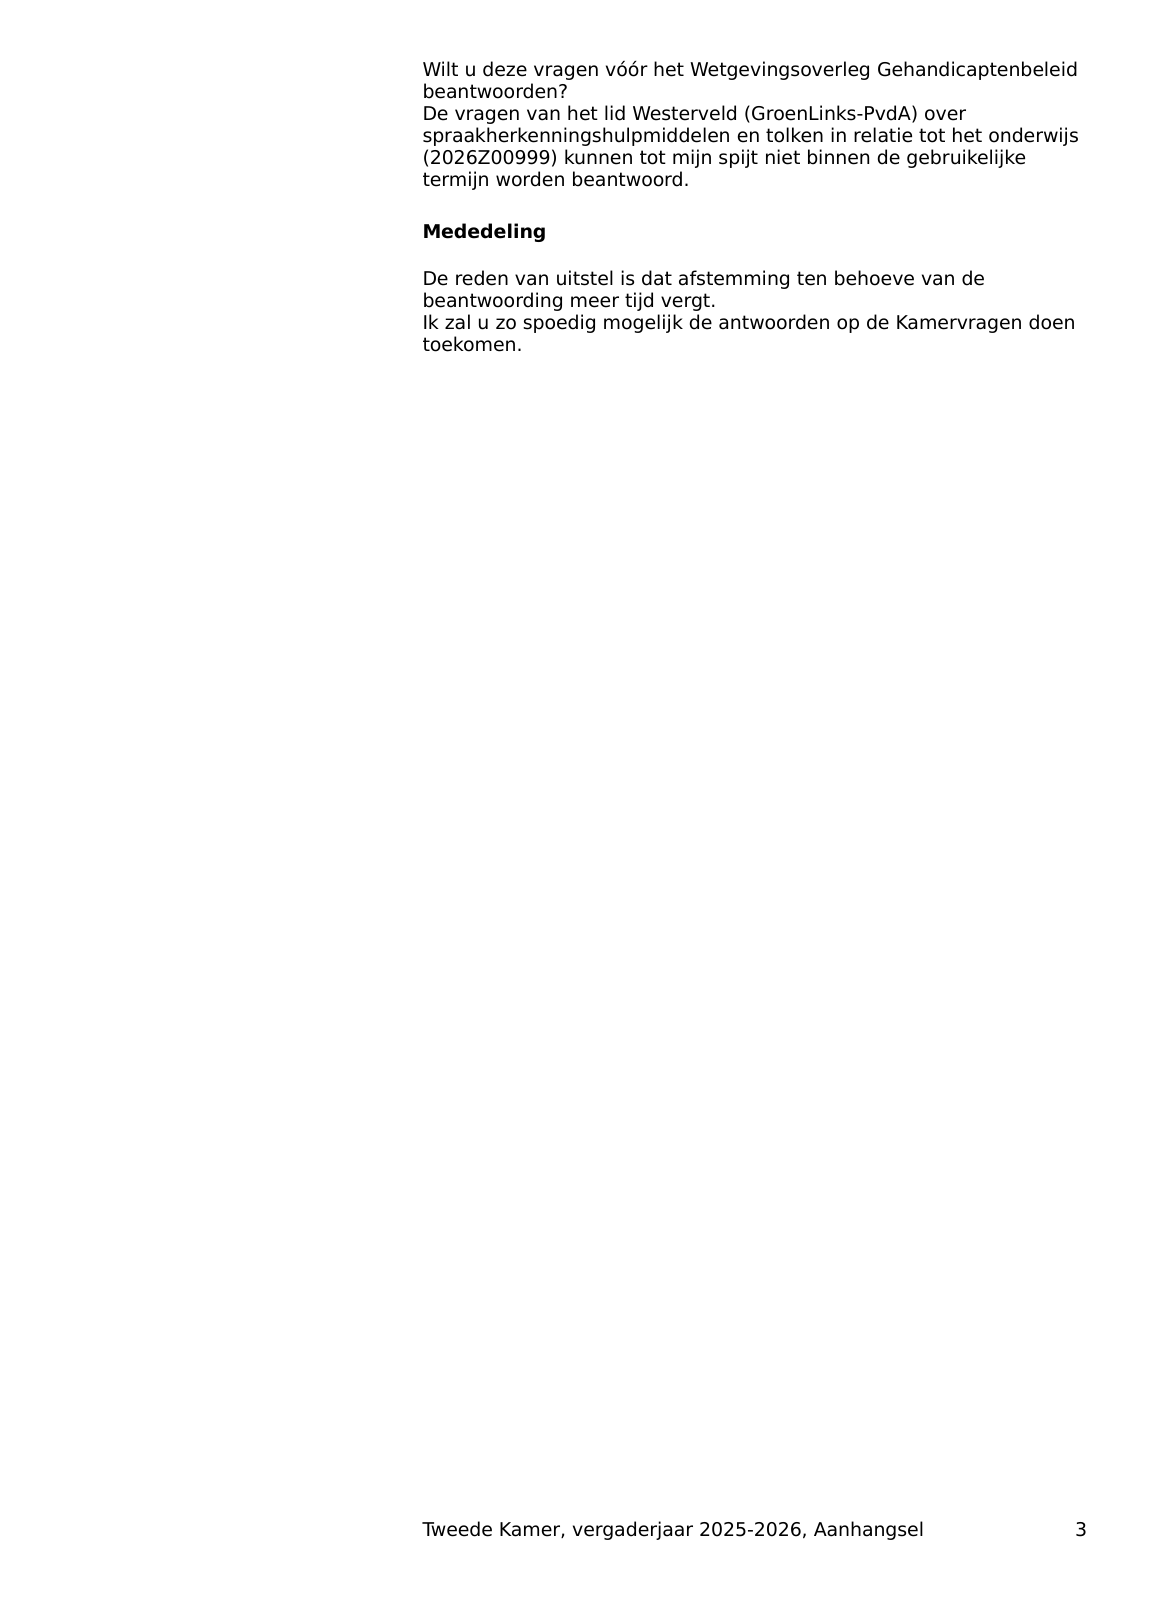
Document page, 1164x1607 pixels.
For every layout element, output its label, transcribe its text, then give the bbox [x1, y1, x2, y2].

subtitle Mededeling [422, 221, 1087, 243]
text Ik zal u zo spoedig mogelijk de antwoorden op de Kamervragen doen toekomen. [422, 312, 1087, 356]
text Wilt u deze vragen vóór het Wetgevingsoverleg Gehandicaptenbeleid beantwoorden? [422, 59, 1087, 103]
text De reden van uitstel is dat afstemming ten behoeve van de beantwoording meer tijd vergt. [422, 268, 1087, 312]
text De vragen van het lid Westerveld (GroenLinks-PvdA) over spraakherkenningshulpmiddelen en tolken in relatie tot het onderwijs (2026Z00999) kunnen tot mijn spijt niet binnen de gebruikelijke termijn worden beantwoord. [422, 103, 1087, 191]
